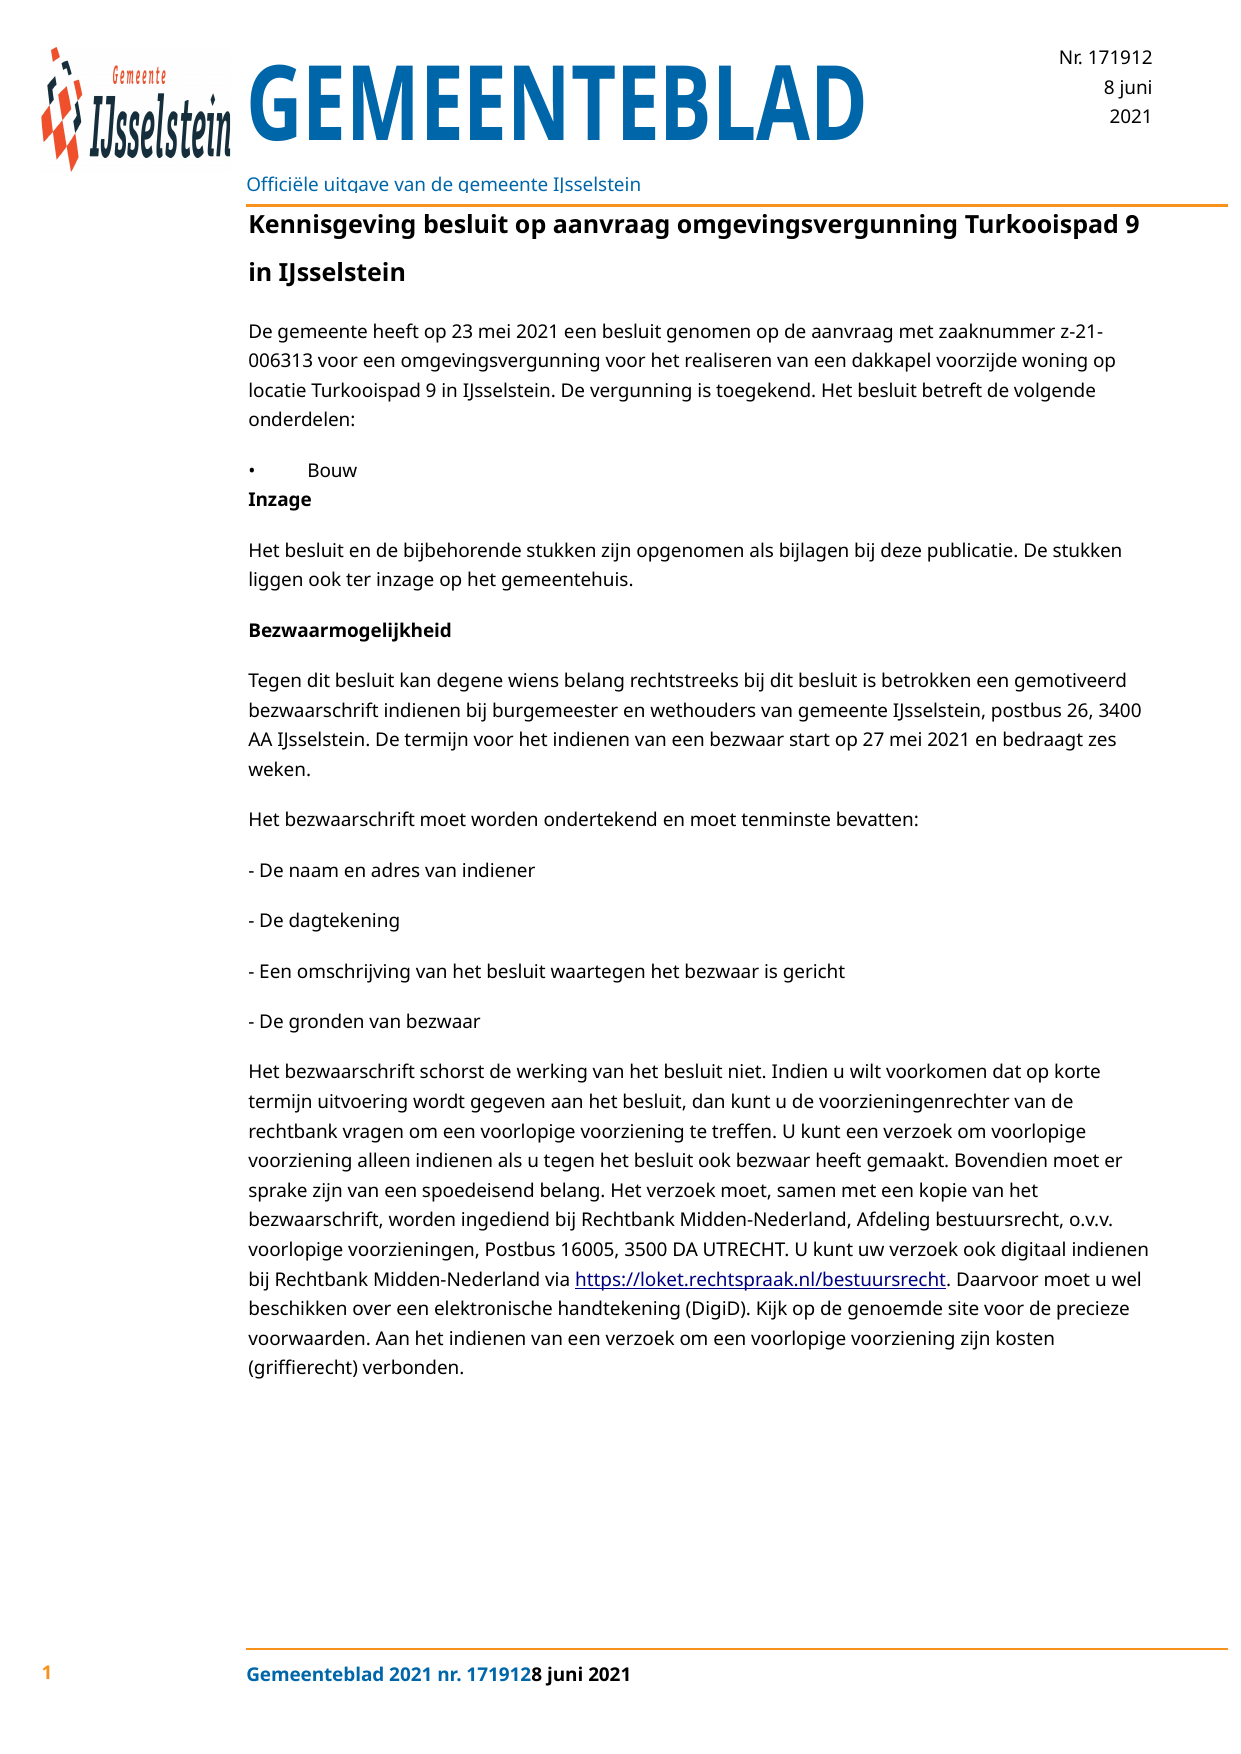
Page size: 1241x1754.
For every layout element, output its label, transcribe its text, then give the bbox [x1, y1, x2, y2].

text De gemeente heeft op 23 mei 2021 een besluit genomen op de aanvraag met zaaknummer z-21-006313 voor een omgevingsvergunning voor het realiseren van een dakkapel voorzijde woning op locatie Turkooispad 9 in IJsselstein. De vergunning is toegekend. Het besluit betreft de volgende onderdelen: [248, 318, 1152, 432]
text Bezwaarmogelijkheid [248, 617, 1152, 643]
text Tegen dit besluit kan degene wiens belang rechtstreeks bij dit besluit is betrokken een gemotiveerd bezwaarschrift indienen bij burgemeester en wethouders van gemeente IJsselstein, postbus 26, 3400 AA IJsselstein. De termijn voor het indienen van een bezwaar start op 27 mei 2021 en bedraagt zes weken. [248, 667, 1152, 782]
text Het bezwaarschrift schorst de werking van het besluit niet. Indien u wilt voorkomen dat op korte termijn uitvoering wordt gegeven aan het besluit, dan kunt u de voorzieningenrechter van de rechtbank vragen om een voorlopige voorziening te treffen. U kunt een verzoek om voorlopige voorziening alleen indienen als u tegen het besluit ook bezwaar heeft gemaakt. Bovendien moet er sprake zijn van een spoedeisend belang. Het verzoek moet, samen met een kopie van het bezwaarschrift, worden ingediend bij Rechtbank Midden-Nederland, Afdeling bestuursrecht, o.v.v. voorlopige voorzieningen, Postbus 16005, 3500 DA UTRECHT. U kunt uw verzoek ook digitaal indienen bij Rechtbank Midden-Nederland via https://loket.rechtspraak.nl/bestuursrecht. Daarvoor moet u wel beschikken over een elektronische handtekening (DigiD). Kijk op de genoemde site voor de precieze voorwaarden. Aan het indienen van een verzoek om een voorlopige voorziening zijn kosten (griffierecht) verbonden. [248, 1059, 1152, 1380]
text Kennisgeving besluit op aanvraag omgevingsvergunning Turkooispad 9 in IJsselstein [248, 207, 1152, 288]
text - De gronden van bezwaar [248, 1008, 1152, 1034]
text - De dagtekening [248, 907, 1152, 933]
text Het besluit en de bijbehorende stukken zijn opgenomen als bijlagen bij deze publicatie. De stukken liggen ook ter inzage op het gemeentehuis. [248, 537, 1152, 592]
text Inzage [248, 487, 1152, 512]
picture [41, 47, 231, 172]
text - Een omschrijving van het besluit waartegen het bezwaar is gericht [248, 958, 1152, 984]
text - De naam en adres van indiener [248, 857, 1152, 883]
list Bouw [248, 457, 1152, 483]
text Het bezwaarschrift moet worden ondertekend en moet tenminste bevatten: [248, 807, 1152, 832]
